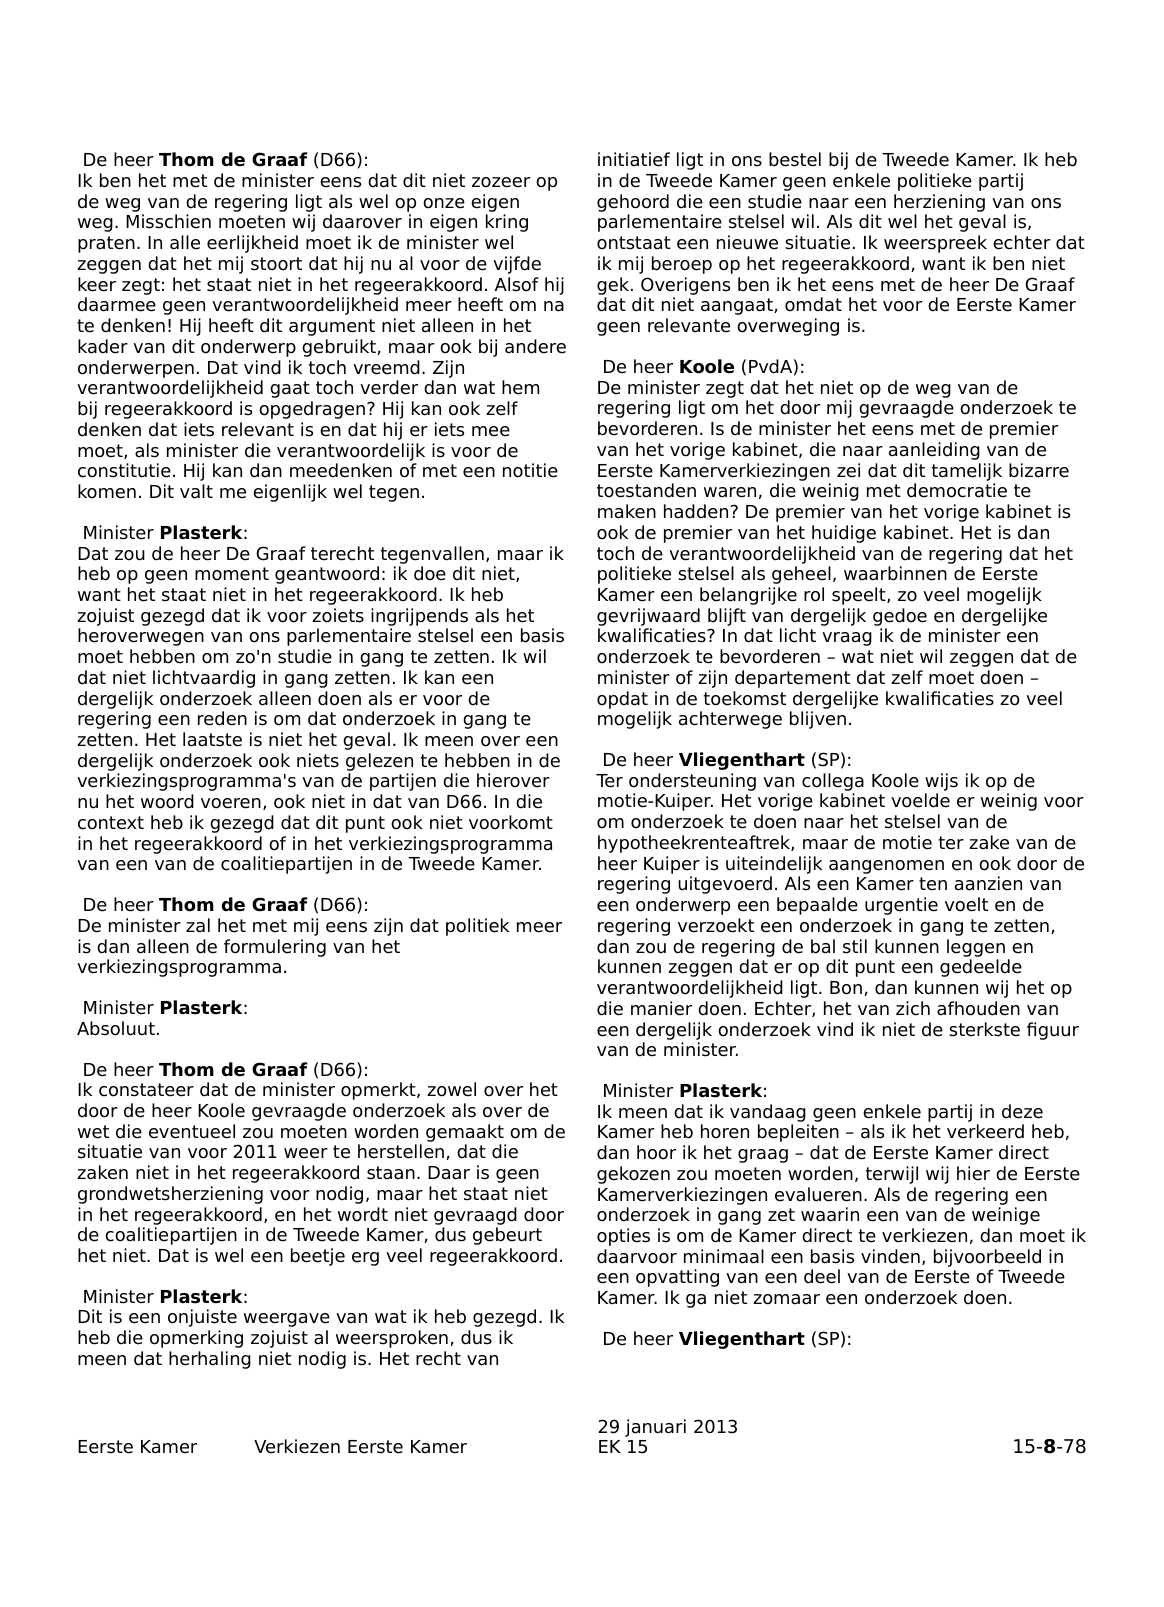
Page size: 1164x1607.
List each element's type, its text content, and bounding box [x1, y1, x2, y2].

text Absoluut. [77, 1019, 567, 1039]
text Ik constateer dat de minister opmerkt, zowel over het door de heer Koole gevraagde onderzoek als over de wet die eventueel zou moeten worden gemaakt om de situatie van voor 2011 weer te herstellen, dat die zaken niet in het regeerakkoord staan. Daar is geen grondwetsherziening voor nodig, maar het staat niet in het regeerakkoord, en het wordt niet gevraagd door de coalitiepartijen in de Tweede Kamer, dus gebeurt het niet. Dat is wel een beetje erg veel regeerakkoord. [77, 1080, 567, 1267]
text Dit is een onjuiste weergave van wat ik heb gezegd. Ik heb die opmerking zojuist al weersproken, dus ik meen dat herhaling niet nodig is. Het recht van [77, 1307, 567, 1369]
text Minister Plasterk: [77, 998, 567, 1019]
text Minister Plasterk: [77, 523, 567, 543]
text De heer Vliegenthart (SP): [596, 1329, 1087, 1349]
text De heer Vliegenthart (SP): [596, 750, 1087, 771]
text De heer Thom de Graaf (D66): [77, 895, 567, 916]
text Dat zou de heer De Graaf terecht tegenvallen, maar ik heb op geen moment geantwoord: ik doe dit niet, want het staat niet in het regeerakkoord. Ik heb zojuist gezegd dat ik voor zoiets ingrijpends als het heroverwegen van ons parlementaire stelsel een basis moet hebben om zo'n studie in gang te zetten. Ik wil dat niet lichtvaardig in gang zetten. Ik kan een dergelijk onderzoek alleen doen als er voor de regering een reden is om dat onderzoek in gang te zetten. Het laatste is niet het geval. Ik meen over een dergelijk onderzoek ook niets gelezen te hebben in de verkiezingsprogramma's van de partijen die hierover nu het woord voeren, ook niet in dat van D66. In die context heb ik gezegd dat dit punt ook niet voorkomt in het regeerakkoord of in het verkiezingsprogramma van een van de coalitiepartijen in de Tweede Kamer. [77, 543, 567, 875]
text Ter ondersteuning van collega Koole wijs ik op de motie-Kuiper. Het vorige kabinet voelde er weinig voor om onderzoek te doen naar het stelsel van de hypotheekrenteaftrek, maar de motie ter zake van de heer Kuiper is uiteindelijk aangenomen en ook door de regering uitgevoerd. Als een Kamer ten aanzien van een onderwerp een bepaalde urgentie voelt en de regering verzoekt een onderzoek in gang te zetten, dan zou de regering de bal stil kunnen leggen en kunnen zeggen dat er op dit punt een gedeelde verantwoordelijkheid ligt. Bon, dan kunnen wij het op die manier doen. Echter, het van zich afhouden van een dergelijk onderzoek vind ik niet de sterkste figuur van de minister. [596, 771, 1087, 1061]
text Ik ben het met de minister eens dat dit niet zozeer op de weg van de regering ligt als wel op onze eigen weg. Misschien moeten wij daarover in eigen kring praten. In alle eerlijkheid moet ik de minister wel zeggen dat het mij stoort dat hij nu al voor de vijfde keer zegt: het staat niet in het regeerakkoord. Alsof hij daarmee geen verantwoordelijkheid meer heeft om na te denken! Hij heeft dit argument niet alleen in het kader van dit onderwerp gebruikt, maar ook bij andere onderwerpen. Dat vind ik toch vreemd. Zijn verantwoordelijkheid gaat toch verder dan wat hem bij regeerakkoord is opgedragen? Hij kan ook zelf denken dat iets relevant is en dat hij er iets mee moet, als minister die verantwoordelijk is voor de constitutie. Hij kan dan meedenken of met een notitie komen. Dit valt me eigenlijk wel tegen. [77, 171, 567, 503]
text Ik meen dat ik vandaag geen enkele partij in deze Kamer heb horen bepleiten – als ik het verkeerd heb, dan hoor ik het graag – dat de Eerste Kamer direct gekozen zou moeten worden, terwijl wij hier de Eerste Kamerverkiezingen evalueren. Als de regering een onderzoek in gang zet waarin een van de weinige opties is om de Kamer direct te verkiezen, dan moet ik daarvoor minimaal een basis vinden, bijvoorbeeld in een opvatting van een deel van de Eerste of Tweede Kamer. Ik ga niet zomaar een onderzoek doen. [596, 1102, 1087, 1309]
text Minister Plasterk: [77, 1287, 567, 1307]
text De minister zal het met mij eens zijn dat politiek meer is dan alleen de formulering van het verkiezingsprogramma. [77, 916, 567, 978]
text De heer Thom de Graaf (D66): [77, 1059, 567, 1080]
text initiatief ligt in ons bestel bij de Tweede Kamer. Ik heb in de Tweede Kamer geen enkele politieke partij gehoord die een studie naar een herziening van ons parlementaire stelsel wil. Als dit wel het geval is, ontstaat een nieuwe situatie. Ik weerspreek echter dat ik mij beroep op het regeerakkoord, want ik ben niet gek. Overigens ben ik het eens met de heer De Graaf dat dit niet aangaat, omdat het voor de Eerste Kamer geen relevante overweging is. [596, 150, 1087, 337]
text De heer Thom de Graaf (D66): [77, 150, 567, 171]
text De minister zegt dat het niet op de weg van de regering ligt om het door mij gevraagde onderzoek te bevorderen. Is de minister het eens met de premier van het vorige kabinet, die naar aanleiding van de Eerste Kamerverkiezingen zei dat dit tamelijk bizarre toestanden waren, die weinig met democratie te maken hadden? De premier van het vorige kabinet is ook de premier van het huidige kabinet. Het is dan toch de verantwoordelijkheid van de regering dat het politieke stelsel als geheel, waarbinnen de Eerste Kamer een belangrijke rol speelt, zo veel mogelijk gevrijwaard blijft van dergelijk gedoe en dergelijke kwalificaties? In dat licht vraag ik de minister een onderzoek te bevorderen – wat niet wil zeggen dat de minister of zijn departement dat zelf moet doen – opdat in de toekomst dergelijke kwalificaties zo veel mogelijk achterwege blijven. [596, 377, 1087, 730]
text De heer Koole (PvdA): [596, 357, 1087, 377]
text Minister Plasterk: [596, 1081, 1087, 1102]
